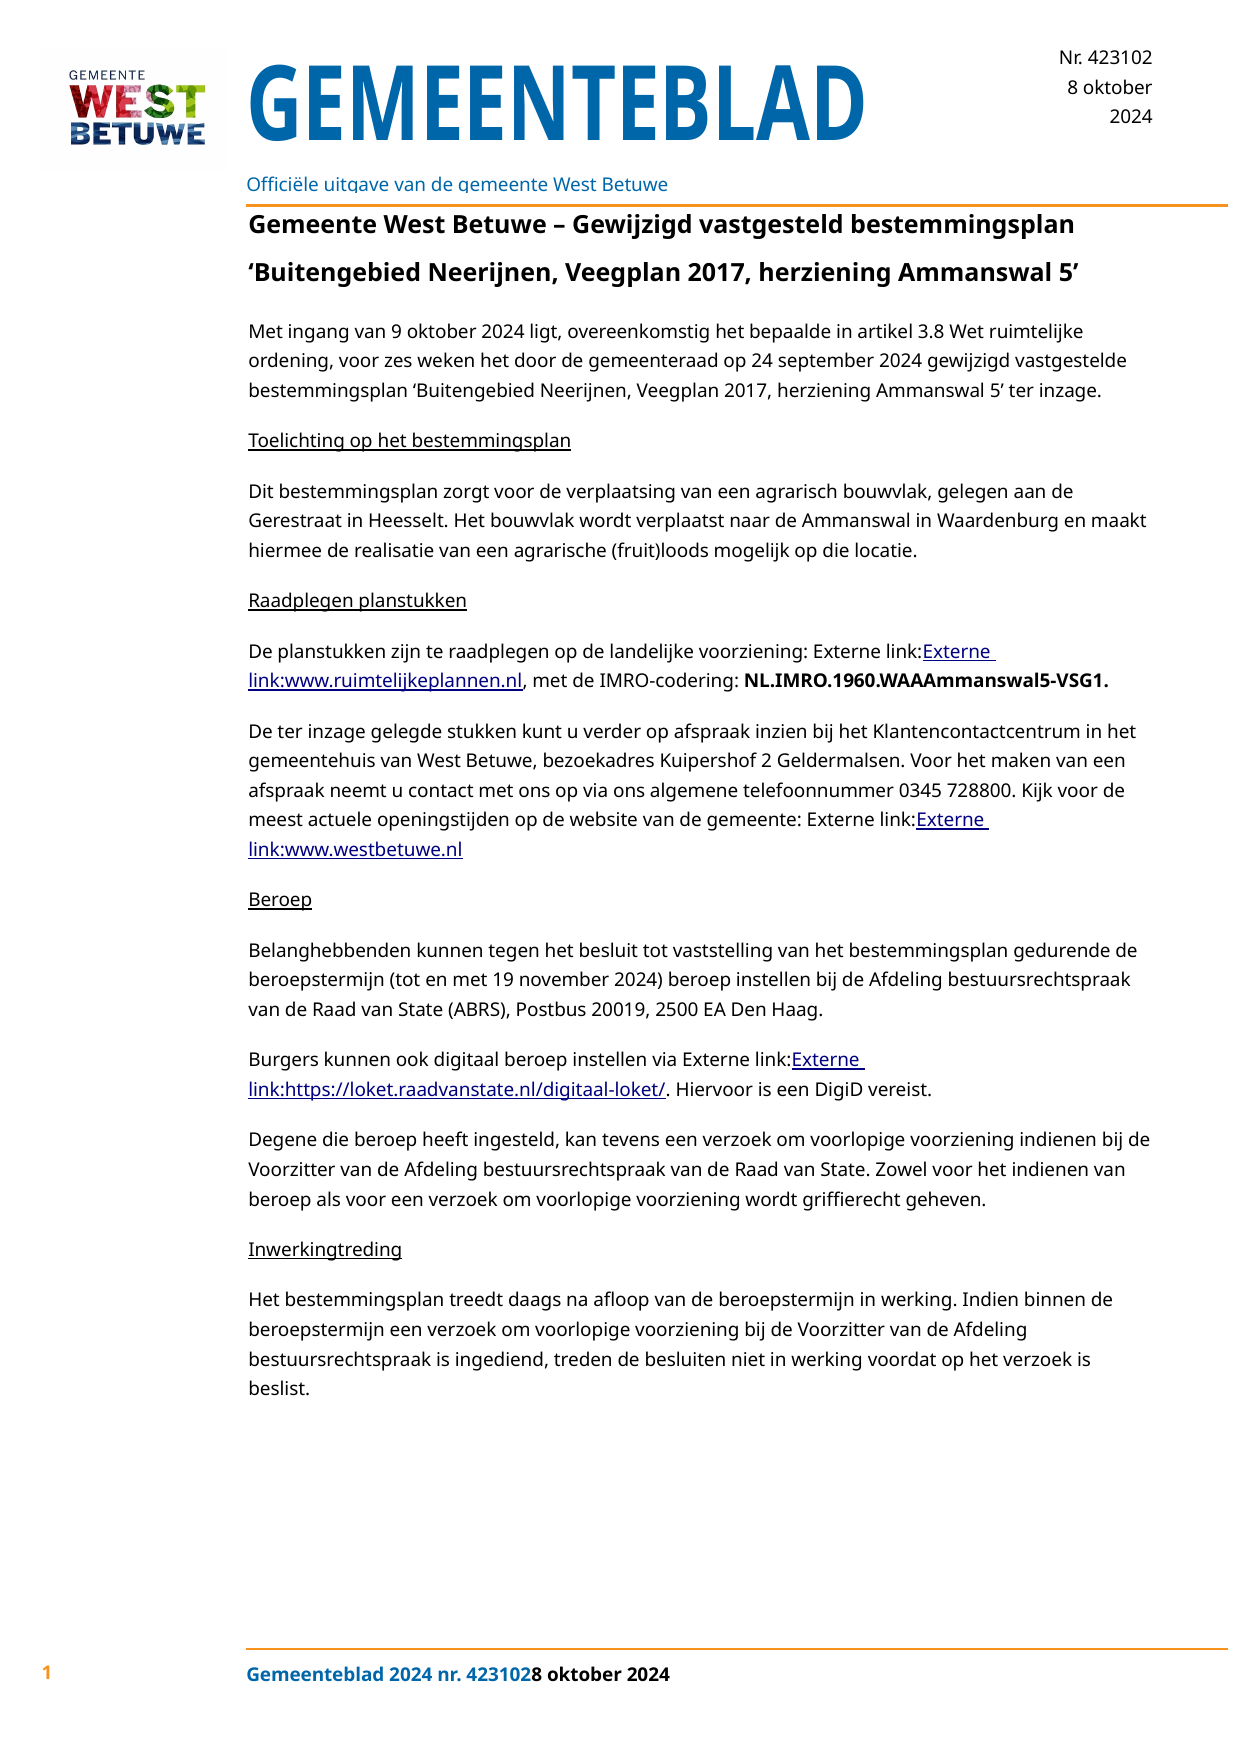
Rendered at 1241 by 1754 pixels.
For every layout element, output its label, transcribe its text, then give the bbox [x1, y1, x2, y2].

text De planstukken zijn te raadplegen op de landelijke voorziening: Externe link:Externe link:www.ruimtelijkeplannen.nl, met de IMRO-codering: NL.IMRO.1960.WAAAmmanswal5-VSG1. [248, 638, 1152, 693]
text Belanghebbenden kunnen tegen het besluit tot vaststelling van het bestemmingsplan gedurende de beroepstermijn (tot en met 19 november 2024) beroep instellen bij de Afdeling bestuursrechtspraak van de Raad van State (ABRS), Postbus 20019, 2500 EA Den Haag. [248, 937, 1152, 1022]
picture [41, 47, 231, 172]
text Raadplegen planstukken [248, 587, 1152, 613]
text Degene die beroep heeft ingesteld, kan tevens een verzoek om voorlopige voorziening indienen bij de Voorzitter van de Afdeling bestuursrechtspraak van de Raad van State. Zowel voor het indienen van beroep als voor een verzoek om voorlopige voorziening wordt griffierecht geheven. [248, 1127, 1152, 1212]
text Toelichting op het bestemmingsplan [248, 427, 1152, 453]
text Inwerkingtreding [248, 1236, 1152, 1262]
text De ter inzage gelegde stukken kunt u verder op afspraak inzien bij het Klantencontactcentrum in het gemeentehuis van West Betuwe, bezoekadres Kuipershof 2 Geldermalsen. Voor het maken van een afspraak neemt u contact met ons op via ons algemene telefoonnummer 0345 728800. Kijk voor de meest actuele openingstijden op de website van de gemeente: Externe link:Externe link:www.westbetuwe.nl [248, 718, 1152, 862]
text Beroep [248, 887, 1152, 912]
text Gemeente West Betuwe – Gewijzigd vastgesteld bestemmingsplan ‘Buitengebied Neerijnen, Veegplan 2017, herziening Ammanswal 5’ [248, 207, 1152, 288]
text Dit bestemmingsplan zorgt voor de verplaatsing van een agrarisch bouwvlak, gelegen aan de Gerestraat in Heesselt. Het bouwvlak wordt verplaatst naar de Ammanswal in Waardenburg en maakt hiermee de realisatie van een agrarische (fruit)loods mogelijk op die locatie. [248, 478, 1152, 563]
text Burgers kunnen ook digitaal beroep instellen via Externe link:Externe link:https://loket.raadvanstate.nl/digitaal-loket/. Hiervoor is een DigiD vereist. [248, 1047, 1152, 1102]
text Het bestemmingsplan treedt daags na afloop van de beroepstermijn in werking. Indien binnen de beroepstermijn een verzoek om voorlopige voorziening bij de Voorzitter van de Afdeling bestuursrechtspraak is ingediend, treden de besluiten niet in werking voordat op het verzoek is beslist. [248, 1287, 1152, 1401]
text Met ingang van 9 oktober 2024 ligt, overeenkomstig het bepaalde in artikel 3.8 Wet ruimtelijke ordening, voor zes weken het door de gemeenteraad op 24 september 2024 gewijzigd vastgestelde bestemmingsplan ‘Buitengebied Neerijnen, Veegplan 2017, herziening Ammanswal 5’ ter inzage. [248, 318, 1152, 403]
